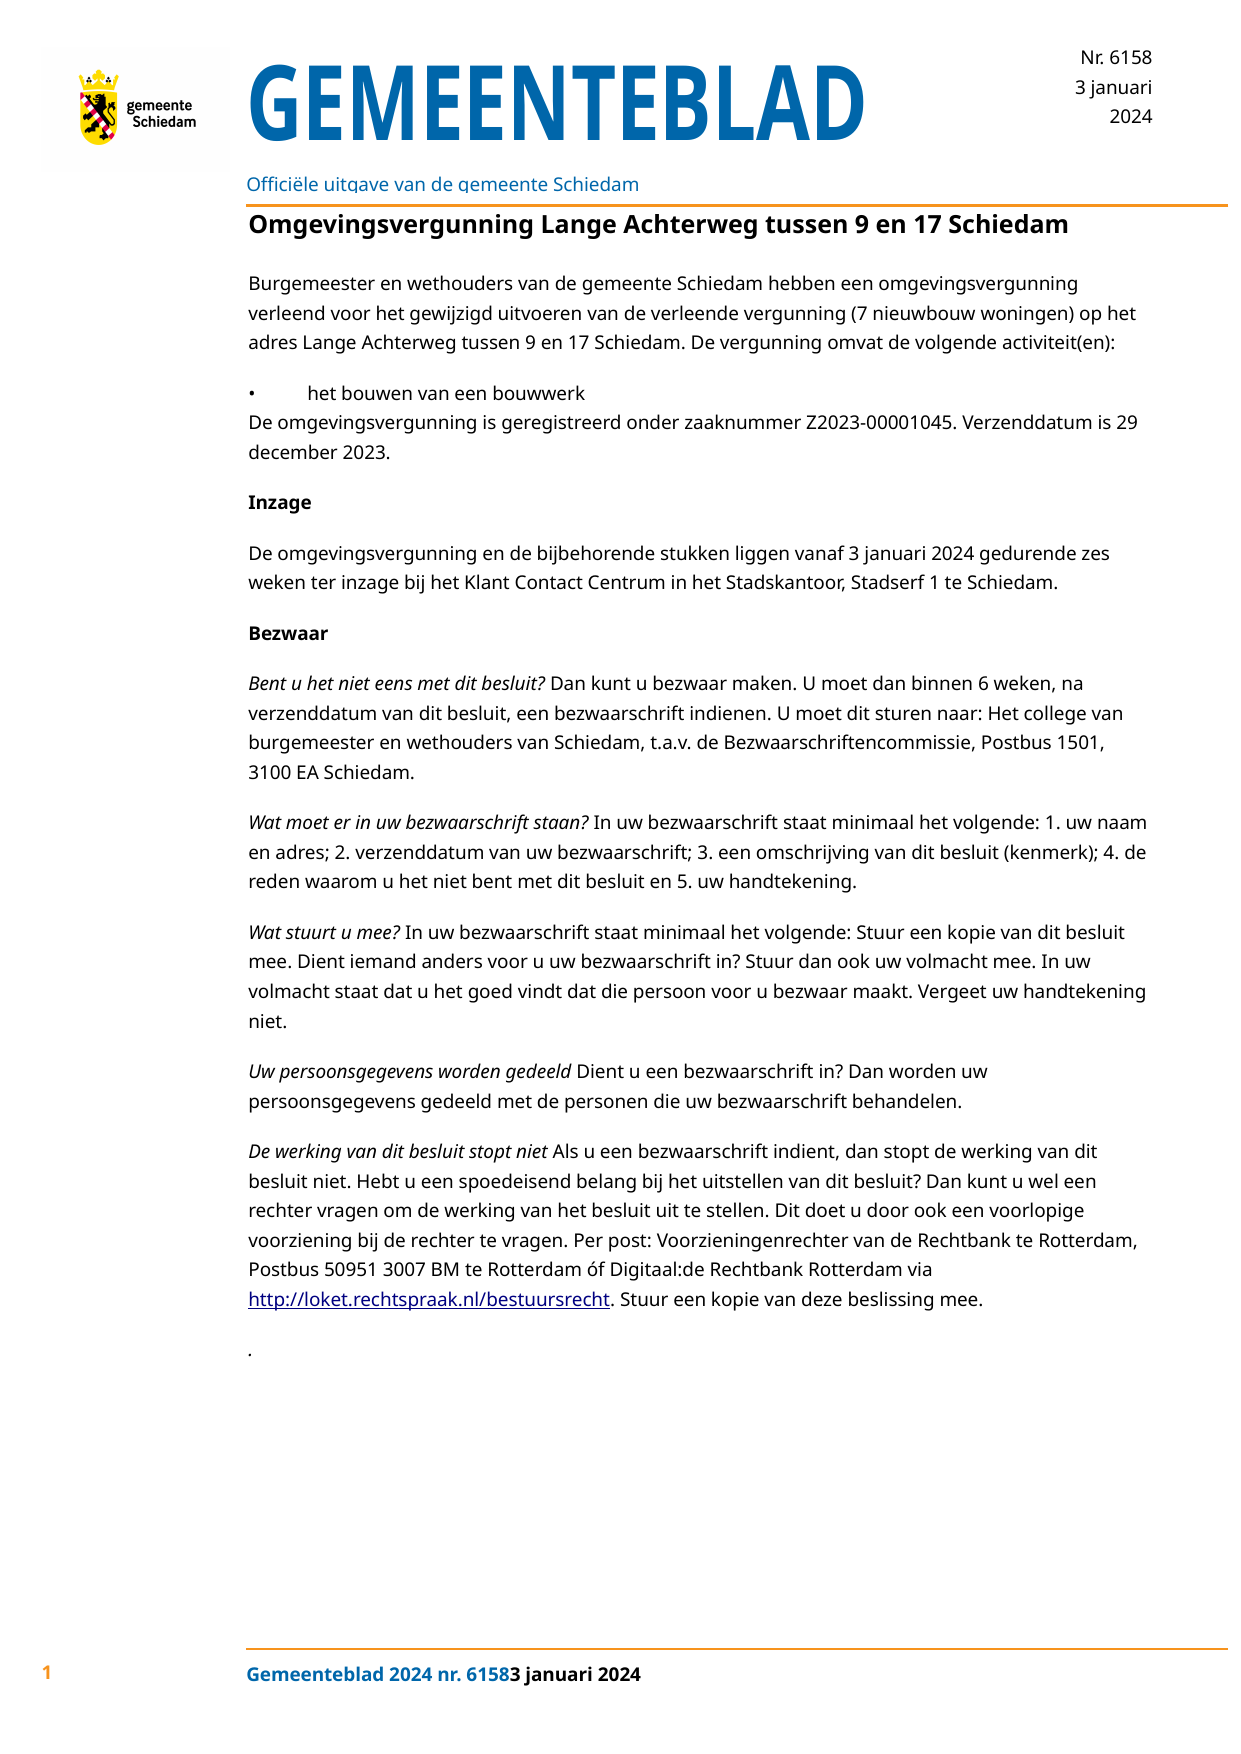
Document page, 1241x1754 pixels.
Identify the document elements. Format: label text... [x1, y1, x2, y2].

text Uw persoonsgegevens worden gedeeld Dient u een bezwaarschrift in? Dan worden uw persoonsgegevens gedeeld met de personen die uw bezwaarschrift behandelen. [248, 1058, 1152, 1113]
text Wat stuurt u mee? In uw bezwaarschrift staat minimaal het volgende: Stuur een kopie van dit besluit mee. Dient iemand anders voor u uw bezwaarschrift in? Stuur dan ook uw volmacht mee. In uw volmacht staat dat u het goed vindt dat die persoon voor u bezwaar maakt. Vergeet uw handtekening niet. [248, 919, 1152, 1033]
picture [41, 47, 231, 172]
text De omgevingsvergunning en de bijbehorende stukken liggen vanaf 3 januari 2024 gedurende zes weken ter inzage bij het Klant Contact Centrum in het Stadskantoor, Stadserf 1 te Schiedam. [248, 540, 1152, 595]
text Inzage [248, 489, 1152, 515]
text De omgevingsvergunning is geregistreerd onder zaaknummer Z2023-00001045. Verzenddatum is 29 december 2023. [248, 409, 1152, 465]
text Burgemeester en wethouders van de gemeente Schiedam hebben een omgevingsvergunning verleend voor het gewijzigd uitvoeren van de verleende vergunning (7 nieuwbouw woningen) op het adres Lange Achterweg tussen 9 en 17 Schiedam. De vergunning omvat de volgende activiteit(en): [248, 270, 1152, 355]
list het bouwen van een bouwwerk [248, 380, 1152, 406]
text Bezwaar [248, 620, 1152, 646]
text Wat moet er in uw bezwaarschrift staan? In uw bezwaarschrift staat minimaal het volgende: 1. uw naam en adres; 2. verzenddatum van uw bezwaarschrift; 3. een omschrijving van dit besluit (kenmerk); 4. de reden waarom u het niet bent met dit besluit en 5. uw handtekening. [248, 809, 1152, 894]
text Omgevingsvergunning Lange Achterweg tussen 9 en 17 Schiedam [248, 207, 1152, 241]
text De werking van dit besluit stopt niet Als u een bezwaarschrift indient, dan stopt de werking van dit besluit niet. Hebt u een spoedeisend belang bij het uitstellen van dit besluit? Dan kunt u wel een rechter vragen om de werking van het besluit uit te stellen. Dit doet u door ook een voorlopige voorziening bij de rechter te vragen. Per post: Voorzieningenrechter van de Rechtbank te Rotterdam, Postbus 50951 3007 BM te Rotterdam óf Digitaal:de Rechtbank Rotterdam via http://loket.rechtspraak.nl/bestuursrecht. Stuur een kopie van deze beslissing mee. [248, 1138, 1152, 1312]
text Bent u het niet eens met dit besluit? Dan kunt u bezwaar maken. U moet dan binnen 6 weken, na verzenddatum van dit besluit, een bezwaarschrift indienen. U moet dit sturen naar: Het college van burgemeester en wethouders van Schiedam, t.a.v. de Bezwaarschriftencommissie, Postbus 1501, 3100 EA Schiedam. [248, 670, 1152, 785]
text . [248, 1337, 1152, 1362]
